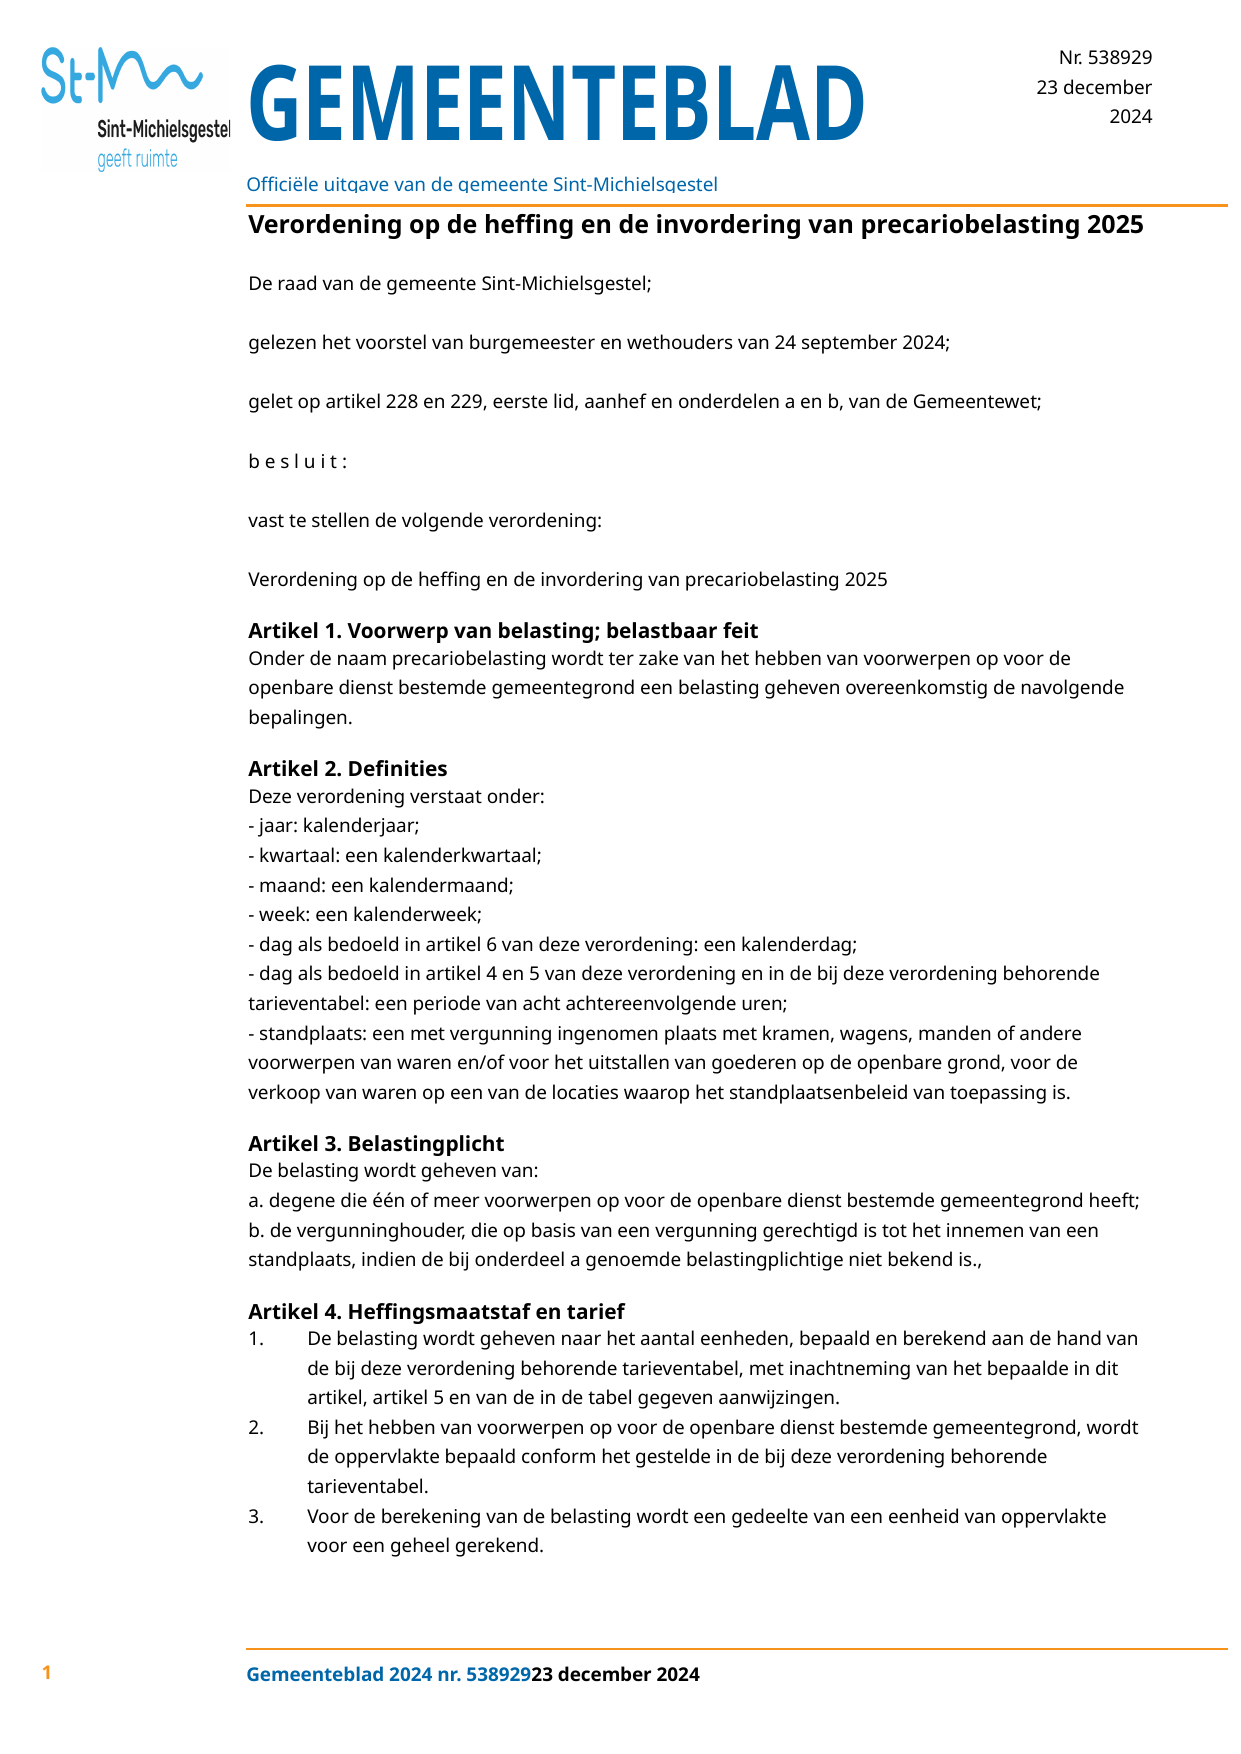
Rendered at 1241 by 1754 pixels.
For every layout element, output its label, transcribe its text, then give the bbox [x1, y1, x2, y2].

text Verordening op de heffing en de invordering van precariobelasting 2025 [248, 566, 1152, 592]
list Voor de berekening van de belasting wordt een gedeelte van een eenheid van oppervlakte voor een geheel gerekend. [248, 1503, 1152, 1558]
text De raad van de gemeente Sint-Michielsgestel; [248, 270, 1152, 296]
text a. degene die één of meer voorwerpen op voor de openbare dienst bestemde gemeentegrond heeft; [248, 1187, 1152, 1213]
picture [41, 47, 231, 172]
text vast te stellen de volgende verordening: [248, 507, 1152, 533]
text Artikel 1. Voorwerp van belasting; belastbaar feit [248, 617, 1152, 645]
text - jaar: kalenderjaar; [248, 813, 1152, 838]
text - maand: een kalendermaand; [248, 872, 1152, 897]
text b. de vergunninghouder, die op basis van een vergunning gerechtigd is tot het innemen van een standplaats, indien de bij onderdeel a genoemde belastingplichtige niet bekend is., [248, 1217, 1152, 1272]
text - dag als bedoeld in artikel 4 en 5 van deze verordening en in de bij deze verordening behorende tarieventabel: een periode van acht achtereenvolgende uren; [248, 961, 1152, 1016]
text De belasting wordt geheven van: [248, 1158, 1152, 1183]
text - week: een kalenderweek; [248, 901, 1152, 927]
text - standplaats: een met vergunning ingenomen plaats met kramen, wagens, manden of andere voorwerpen van waren en/of voor het uitstallen van goederen op de openbare grond, voor de verkoop van waren op een van de locaties waarop het standplaatsenbeleid van toepassing is. [248, 1020, 1152, 1104]
text - dag als bedoeld in artikel 6 van deze verordening: een kalenderdag; [248, 931, 1152, 957]
text Verordening op de heffing en de invordering van precariobelasting 2025 [248, 207, 1152, 241]
text gelezen het voorstel van burgemeester en wethouders van 24 september 2024; [248, 329, 1152, 355]
text b e s l u i t : [248, 448, 1152, 473]
list Bij het hebben van voorwerpen op voor de openbare dienst bestemde gemeentegrond, wordt de oppervlakte bepaald conform het gestelde in de bij deze verordening behorende tarieventabel. [248, 1414, 1152, 1499]
text Onder de naam precariobelasting wordt ter zake van het hebben van voorwerpen op voor de openbare dienst bestemde gemeentegrond een belasting geheven overeenkomstig de navolgende bepalingen. [248, 645, 1152, 730]
text Artikel 2. Definities [248, 754, 1152, 783]
text Deze verordening verstaat onder: [248, 783, 1152, 809]
text - kwartaal: een kalenderkwartaal; [248, 842, 1152, 868]
list De belasting wordt geheven naar het aantal eenheden, bepaald en berekend aan de hand van de bij deze verordening behorende tarieventabel, met inachtneming van het bepaalde in dit artikel, artikel 5 en van de in de tabel gegeven aanwijzingen. [248, 1325, 1152, 1410]
text Artikel 4. Heffingsmaatstaf en tarief [248, 1297, 1152, 1325]
text Artikel 3. Belastingplicht [248, 1129, 1152, 1158]
text gelet op artikel 228 en 229, eerste lid, aanhef en onderdelen a en b, van de Gemeentewet; [248, 389, 1152, 414]
